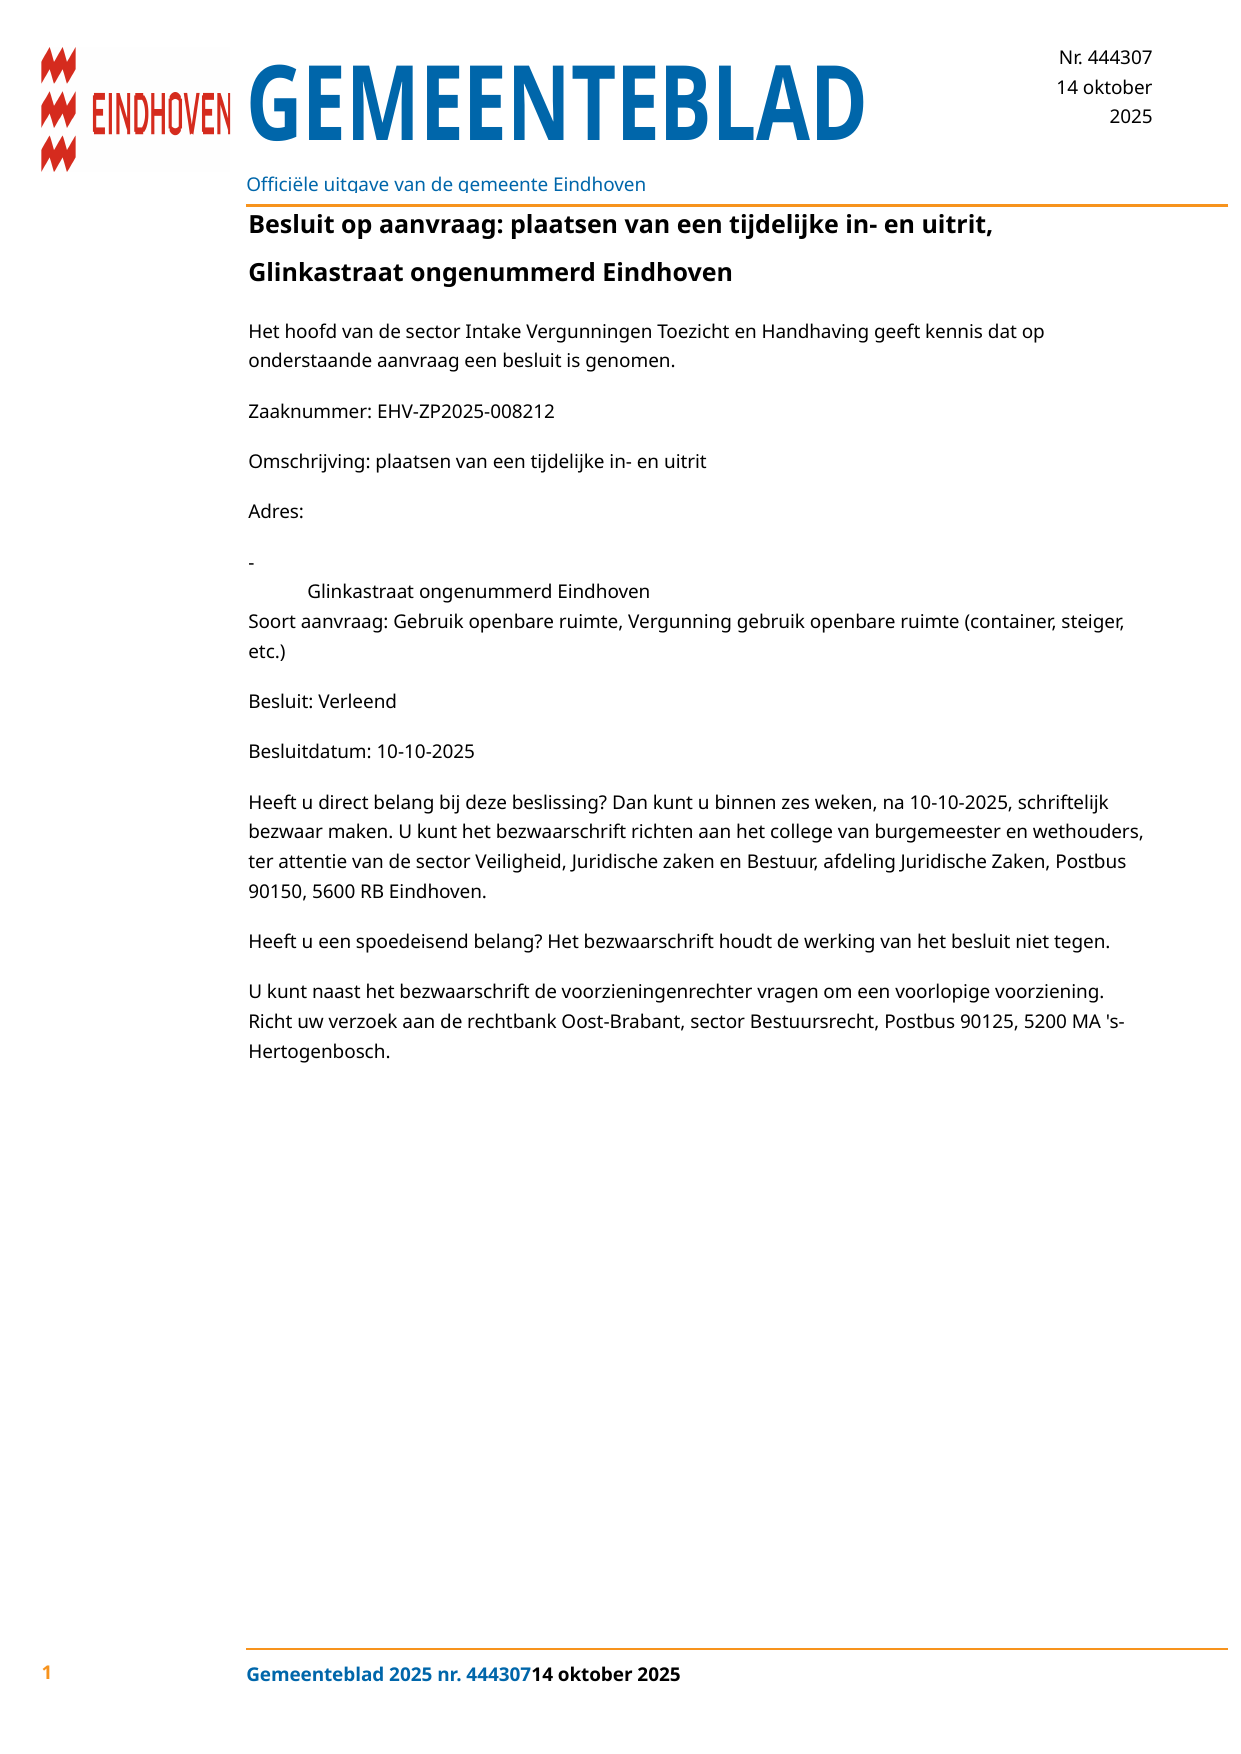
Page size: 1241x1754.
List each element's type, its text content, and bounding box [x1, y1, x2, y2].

text Besluit op aanvraag: plaatsen van een tijdelijke in- en uitrit, Glinkastraat ongenummerd Eindhoven [248, 207, 1152, 288]
text Zaaknummer: EHV-ZP2025-008212 [248, 398, 1152, 424]
text Heeft u direct belang bij deze beslissing? Dan kunt u binnen zes weken, na 10-10-2025, schriftelijk bezwaar maken. U kunt het bezwaarschrift richten aan het college van burgemeester en wethouders, ter attentie van de sector Veiligheid, Juridische zaken en Bestuur, afdeling Juridische Zaken, Postbus 90150, 5600 RB Eindhoven. [248, 789, 1152, 904]
text Heeft u een spoedeisend belang? Het bezwaarschrift houdt de werking van het besluit niet tegen. [248, 928, 1152, 954]
text Besluit: Verleend [248, 688, 1152, 714]
text Besluitdatum: 10-10-2025 [248, 739, 1152, 764]
text Omschrijving: plaatsen van een tijdelijke in- en uitrit [248, 448, 1152, 474]
picture [41, 47, 231, 172]
list Glinkastraat ongenummerd Eindhoven [248, 579, 1152, 604]
text Het hoofd van de sector Intake Vergunningen Toezicht en Handhaving geeft kennis dat op onderstaande aanvraag een besluit is genomen. [248, 318, 1152, 373]
text Adres: [248, 499, 1152, 524]
text U kunt naast het bezwaarschrift de voorzieningenrechter vragen om een voorlopige voorziening. Richt uw verzoek aan de rechtbank Oost-Brabant, sector Bestuursrecht, Postbus 90125, 5200 MA 's-Hertogenbosch. [248, 979, 1152, 1064]
text Soort aanvraag: Gebruik openbare ruimte, Vergunning gebruik openbare ruimte (container, steiger, etc.) [248, 608, 1152, 664]
